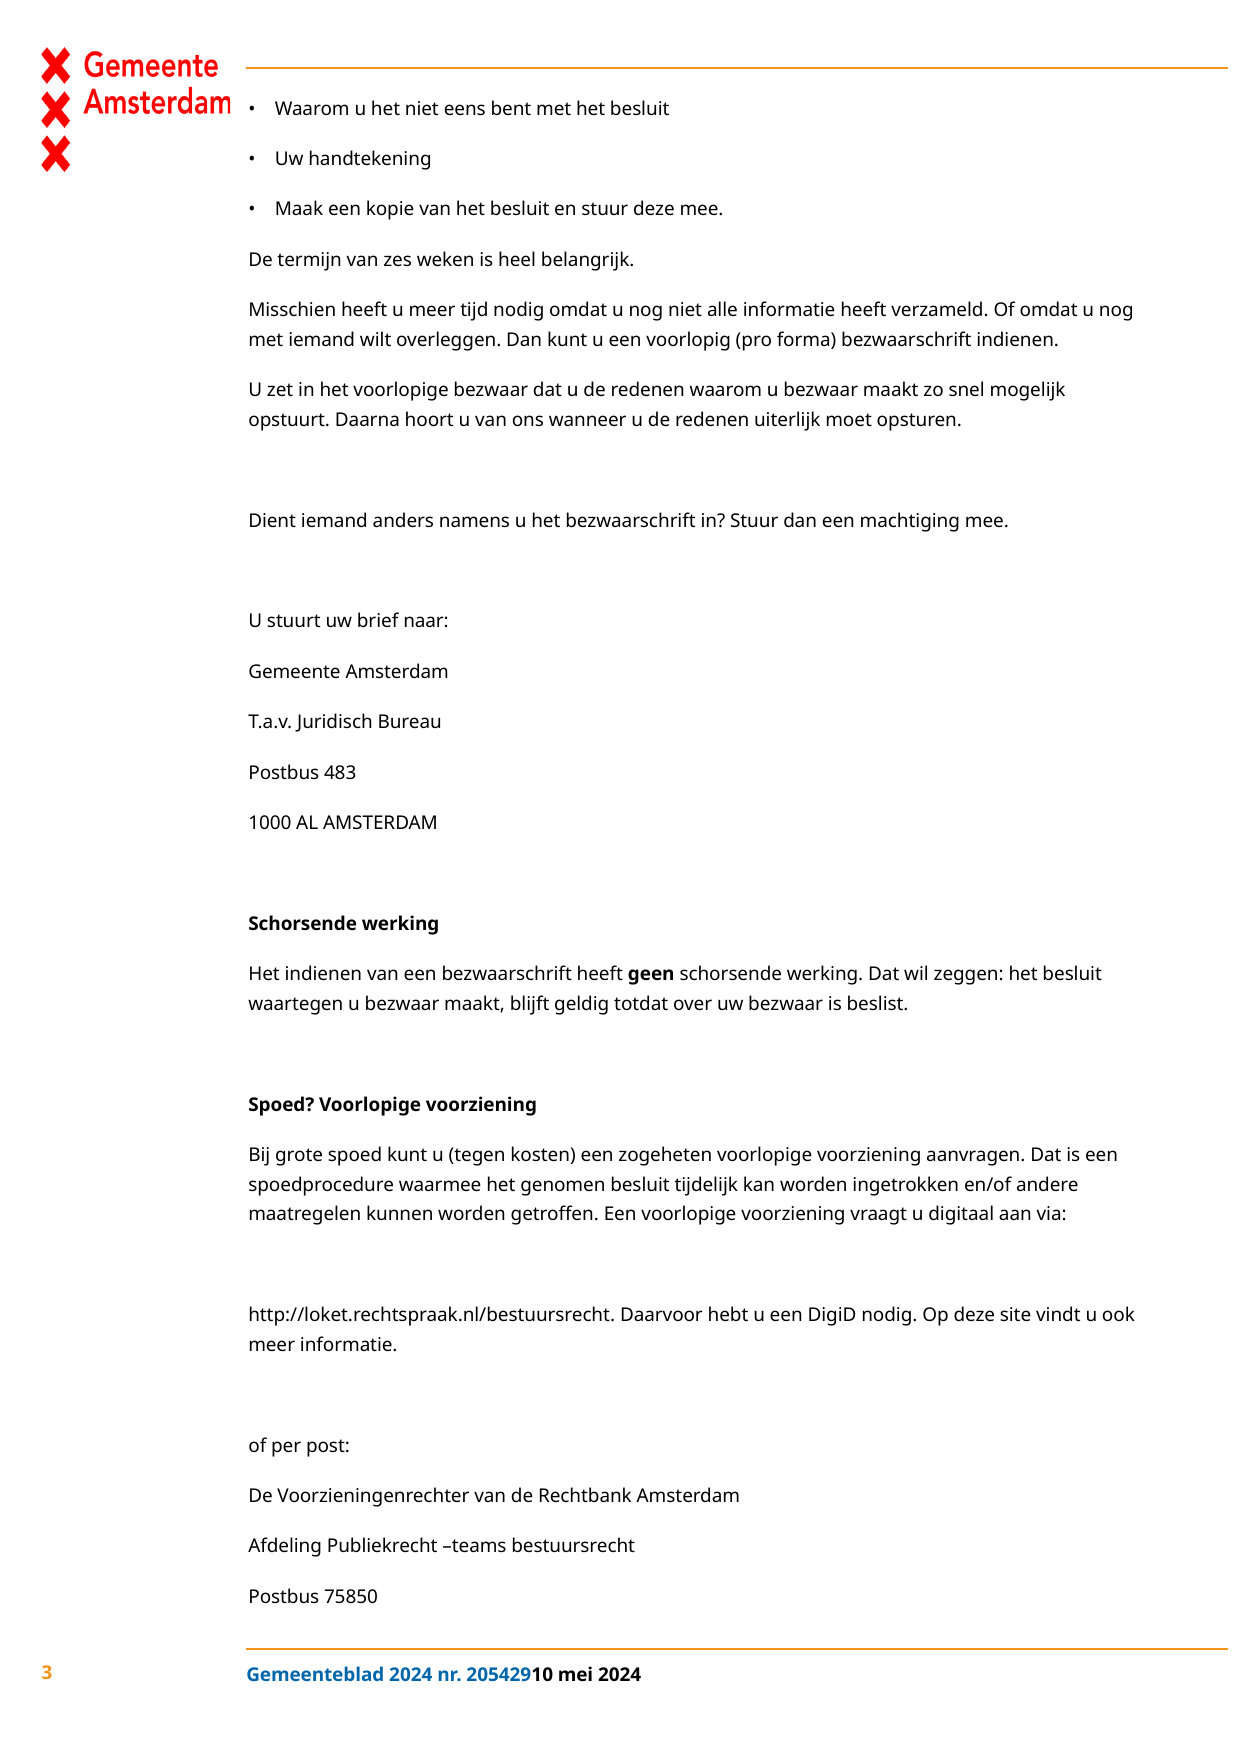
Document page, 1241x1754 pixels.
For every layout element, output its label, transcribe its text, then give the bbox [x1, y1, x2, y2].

text 1000 AL AMSTERDAM [248, 809, 1152, 835]
text Bij grote spoed kunt u (tegen kosten) een zogeheten voorlopige voorziening aanvragen. Dat is een spoedprocedure waarmee het genomen besluit tijdelijk kan worden ingetrokken en/of andere maatregelen kunnen worden getroffen. Een voorlopige voorziening vraagt u digitaal aan via: [248, 1141, 1152, 1226]
text Postbus 75850 [248, 1583, 1152, 1609]
text • Waarom u het niet eens bent met het besluit [248, 95, 1152, 121]
picture [41, 47, 231, 172]
text Postbus 483 [248, 759, 1152, 785]
text Dient iemand anders namens u het bezwaarschrift in? Stuur dan een machtiging mee. [248, 507, 1152, 533]
text of per post: [248, 1432, 1152, 1458]
text • Uw handtekening [248, 145, 1152, 171]
text http://loket.rechtspraak.nl/bestuursrecht. Daarvoor hebt u een DigiD nodig. Op deze site vindt u ook meer informatie. [248, 1301, 1152, 1357]
text Gemeente Amsterdam [248, 658, 1152, 684]
text Spoed? Voorlopige voorziening [248, 1091, 1152, 1117]
text De Voorzieningenrechter van de Rechtbank Amsterdam [248, 1482, 1152, 1508]
text U stuurt uw brief naar: [248, 608, 1152, 633]
text T.a.v. Juridisch Bureau [248, 708, 1152, 734]
text Het indienen van een bezwaarschrift heeft geen schorsende werking. Dat wil zeggen: het besluit waartegen u bezwaar maakt, blijft geldig totdat over uw bezwaar is beslist. [248, 961, 1152, 1016]
text Misschien heeft u meer tijd nodig omdat u nog niet alle informatie heeft verzameld. Of omdat u nog met iemand wilt overleggen. Dan kunt u een voorlopig (pro forma) bezwaarschrift indienen. [248, 296, 1152, 352]
text Schorsende werking [248, 910, 1152, 936]
text Afdeling Publiekrecht –teams bestuursrecht [248, 1533, 1152, 1558]
text • Maak een kopie van het besluit en stuur deze mee. [248, 196, 1152, 221]
text De termijn van zes weken is heel belangrijk. [248, 246, 1152, 272]
text U zet in het voorlopige bezwaar dat u de redenen waarom u bezwaar maakt zo snel mogelijk opstuurt. Daarna hoort u van ons wanneer u de redenen uiterlijk moet opsturen. [248, 376, 1152, 432]
